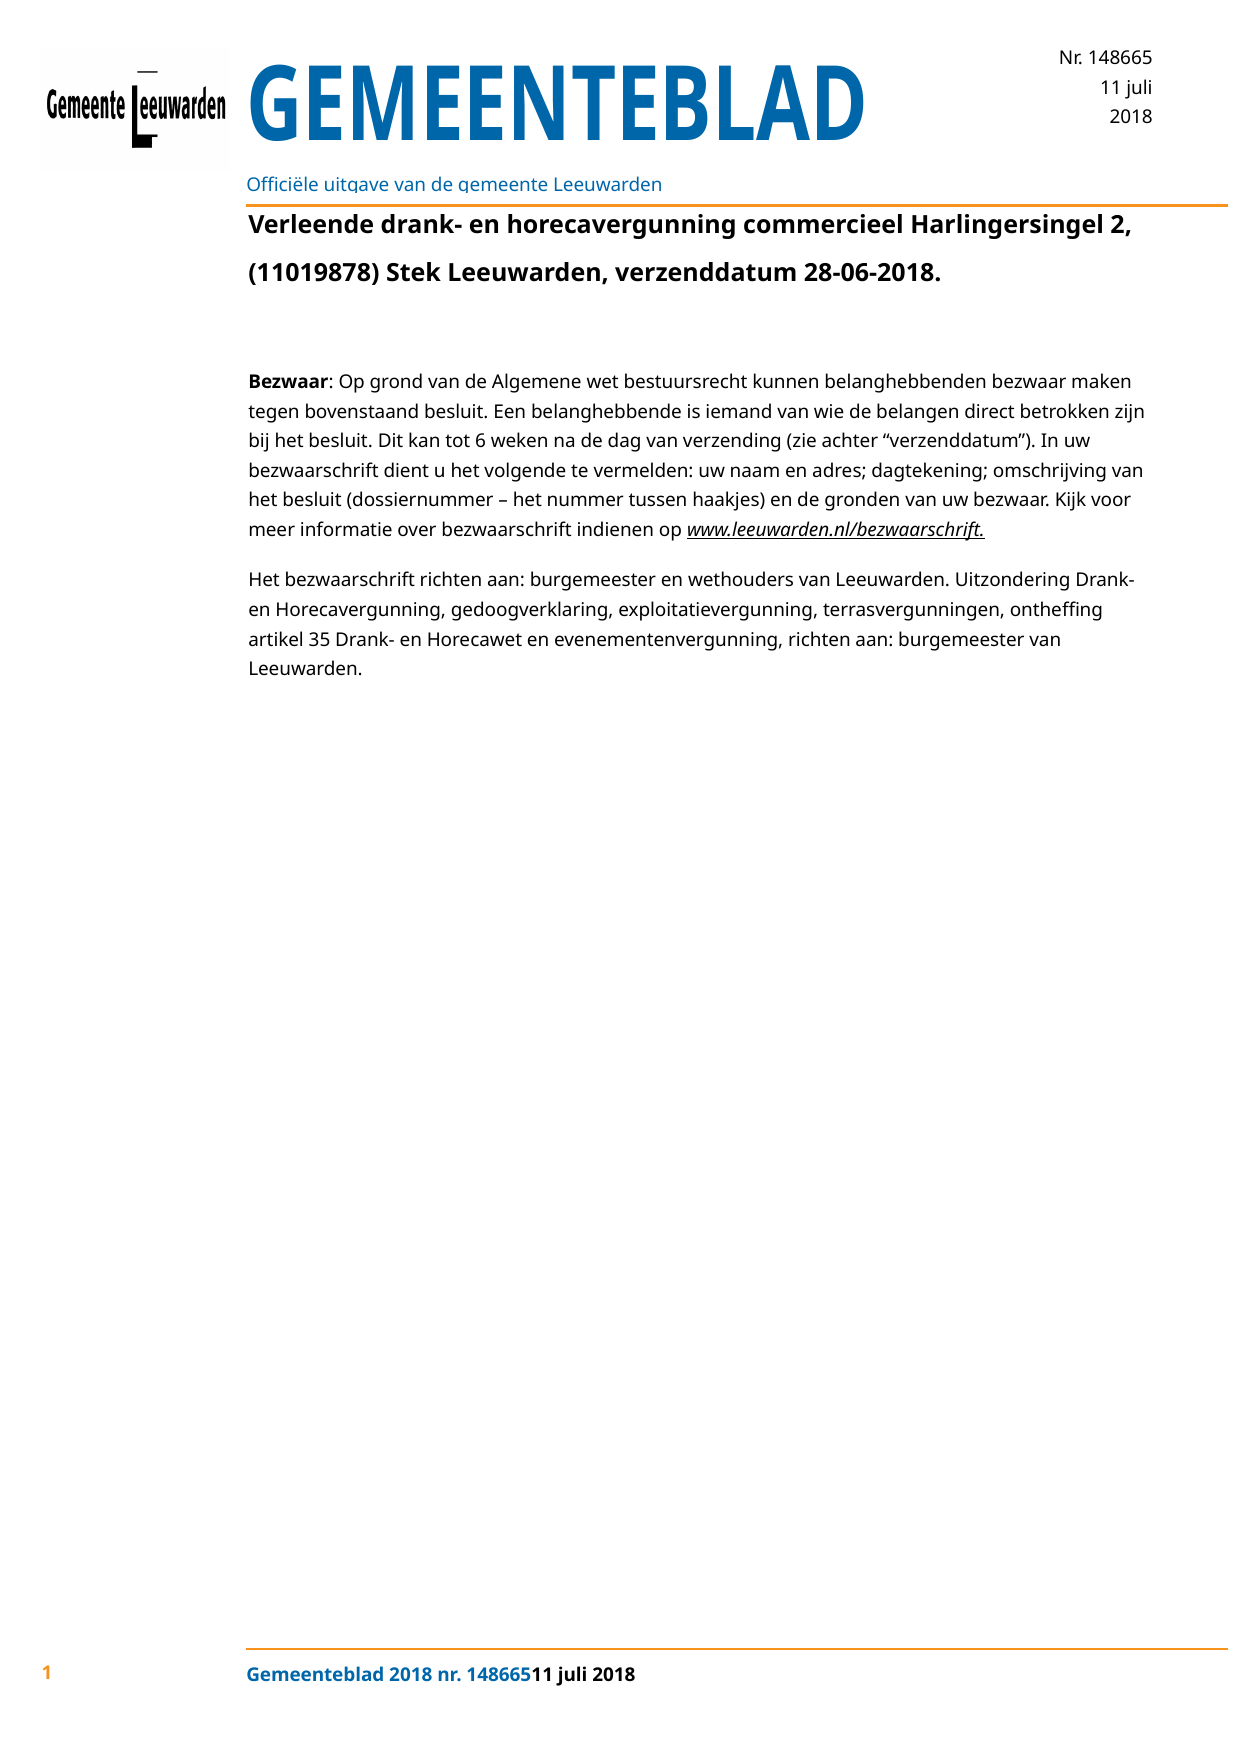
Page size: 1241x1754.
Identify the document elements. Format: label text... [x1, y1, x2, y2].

text Bezwaar: Op grond van de Algemene wet bestuursrecht kunnen belanghebbenden bezwaar maken tegen bovenstaand besluit. Een belanghebbende is iemand van wie de belangen direct betrokken zijn bij het besluit. Dit kan tot 6 weken na de dag van verzending (zie achter “verzenddatum”). In uw bezwaarschrift dient u het volgende te vermelden: uw naam en adres; dagtekening; omschrijving van het besluit (dossiernummer – het nummer tussen haakjes) en de gronden van uw bezwaar. Kijk voor meer informatie over bezwaarschrift indienen op www.leeuwarden.nl/bezwaarschrift. [248, 368, 1152, 542]
text Het bezwaarschrift richten aan: burgemeester en wethouders van Leeuwarden. Uitzondering Drank- en Horecavergunning, gedoogverklaring, exploitatievergunning, terrasvergunningen, ontheffing artikel 35 Drank- en Horecawet en evenementenvergunning, richten aan: burgemeester van Leeuwarden. [248, 567, 1152, 681]
text Verleende drank- en horecavergunning commercieel Harlingersingel 2, (11019878) Stek Leeuwarden, verzenddatum 28-06-2018. [248, 207, 1152, 288]
picture [41, 47, 231, 172]
